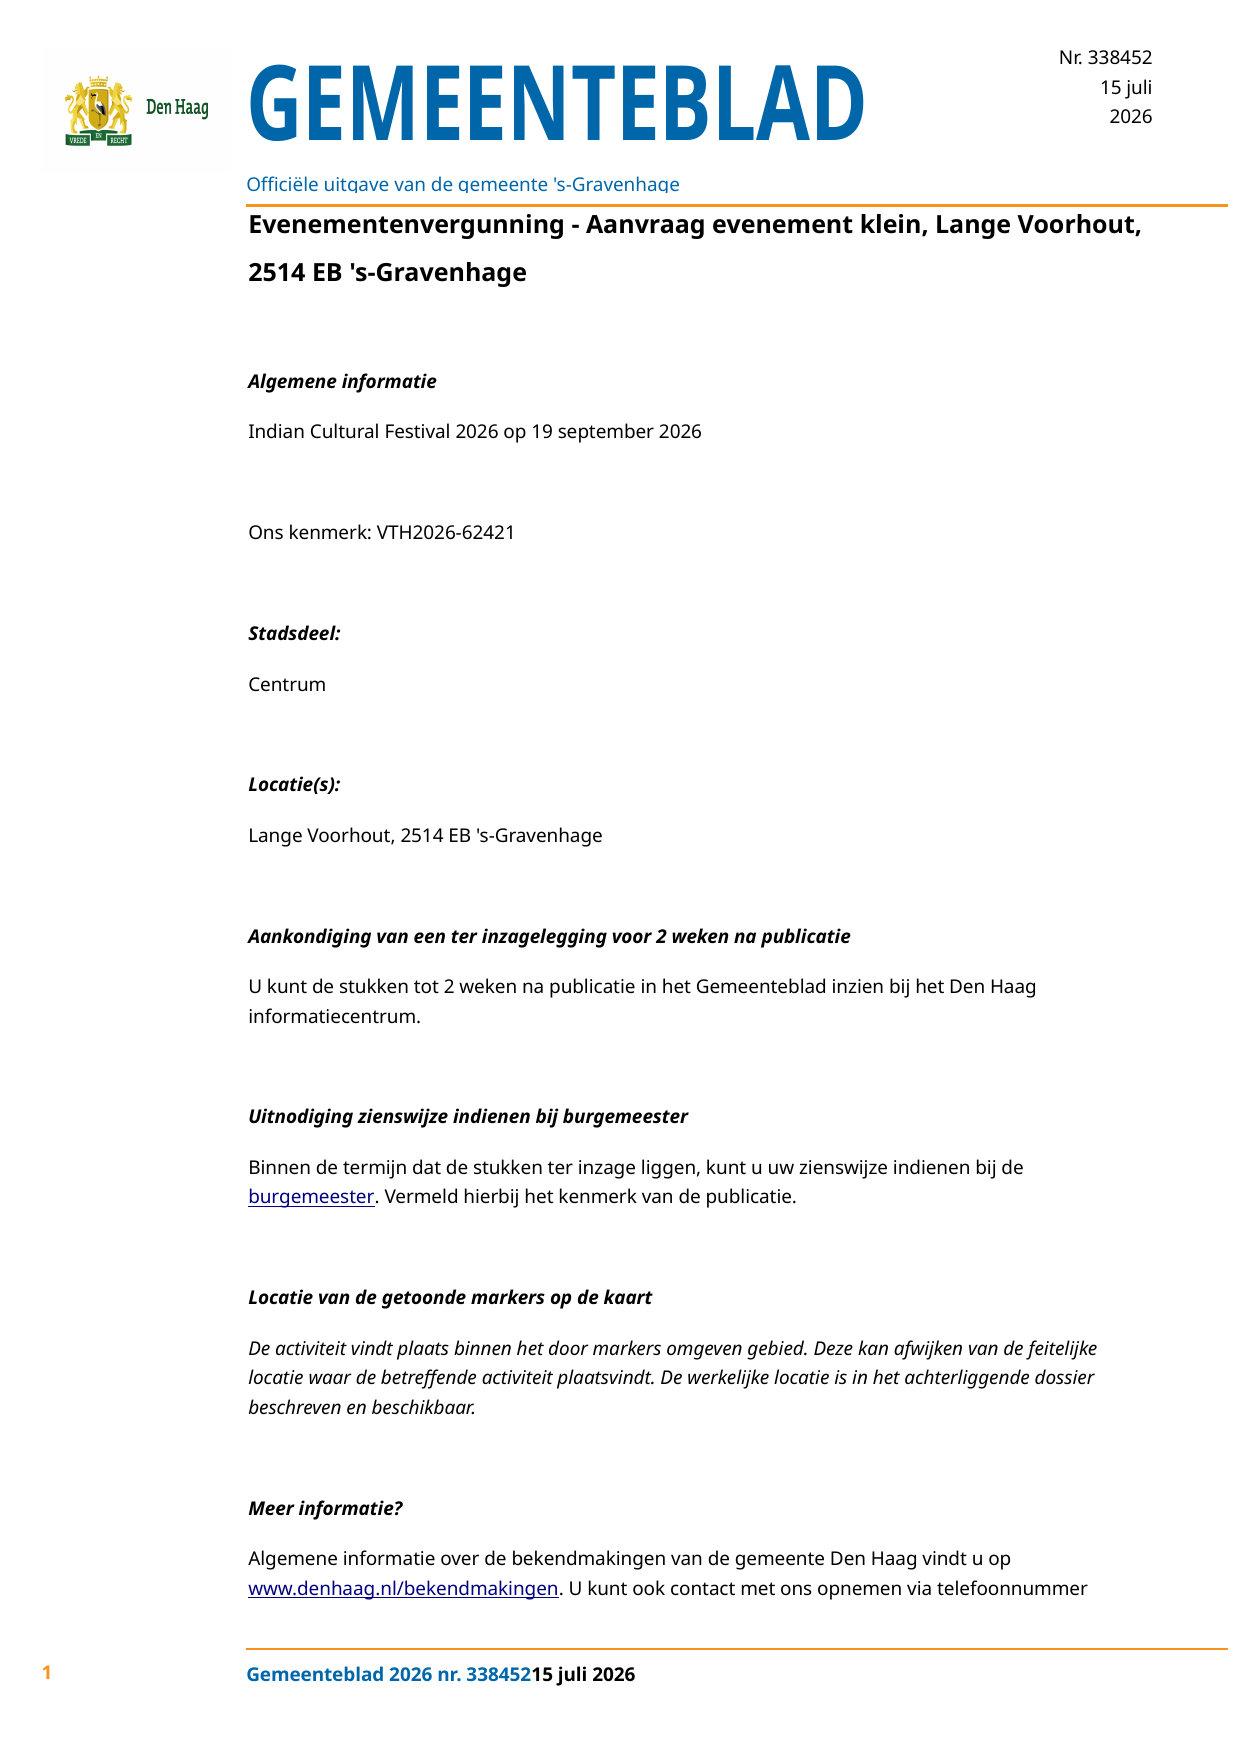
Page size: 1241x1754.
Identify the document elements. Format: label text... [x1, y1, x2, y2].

text Stadsdeel: [248, 620, 1152, 646]
text Ons kenmerk: VTH2026-62421 [248, 519, 1152, 545]
text Algemene informatie over de bekendmakingen van de gemeente Den Haag vindt u op www.denhaag.nl/bekendmakingen. U kunt ook contact met ons opnemen via telefoonnummer [248, 1545, 1152, 1601]
text U kunt de stukken tot 2 weken na publicatie in het Gemeenteblad inzien bij het Den Haag informatiecentrum. [248, 973, 1152, 1029]
text Binnen de termijn dat de stukken ter inzage liggen, kunt u uw zienswijze indienen bij de burgemeester. Vermeld hierbij het kenmerk van de publicatie. [248, 1154, 1152, 1209]
text Locatie van de getoonde markers op de kaart [248, 1284, 1152, 1310]
text Locatie(s): [248, 772, 1152, 797]
text Algemene informatie [248, 368, 1152, 394]
text Aankondiging van een ter inzagelegging voor 2 weken na publicatie [248, 923, 1152, 949]
text Indian Cultural Festival 2026 op 19 september 2026 [248, 419, 1152, 444]
text De activiteit vindt plaats binnen het door markers omgeven gebied. Deze kan afwijken van de feitelijke locatie waar de betreffende activiteit plaatsvindt. De werkelijke locatie is in het achterliggende dossier beschreven en beschikbaar. [248, 1335, 1152, 1420]
text Lange Voorhout, 2514 EB 's-Gravenhage [248, 822, 1152, 848]
text Evenementenvergunning - Aanvraag evenement klein, Lange Voorhout, 2514 EB 's-Gravenhage [248, 207, 1152, 288]
text Uitnodiging zienswijze indienen bij burgemeester [248, 1104, 1152, 1129]
picture [41, 47, 231, 172]
text Meer informatie? [248, 1495, 1152, 1521]
text Centrum [248, 671, 1152, 697]
